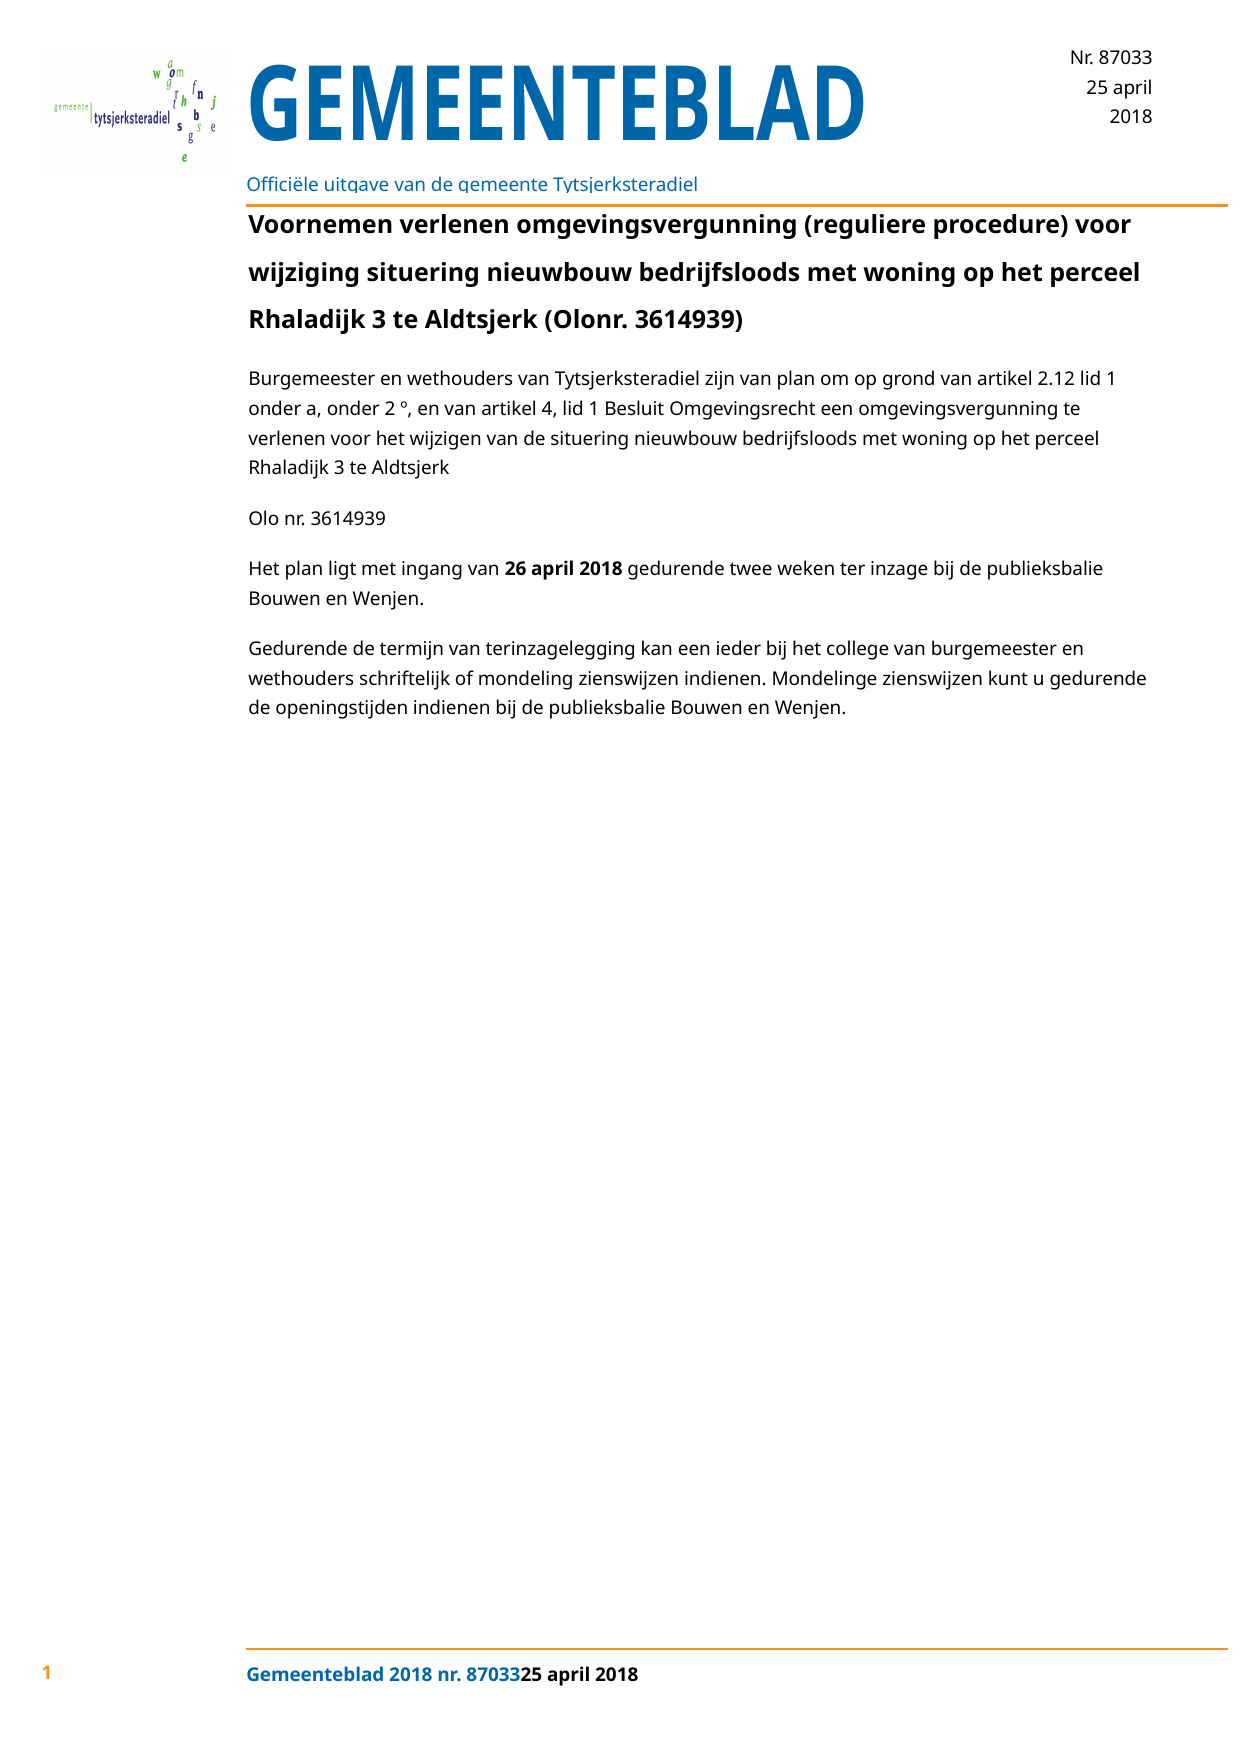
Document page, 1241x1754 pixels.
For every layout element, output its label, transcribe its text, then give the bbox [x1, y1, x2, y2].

text Voornemen verlenen omgevingsvergunning (reguliere procedure) voor wijziging situering nieuwbouw bedrijfsloods met woning op het perceel Rhaladijk 3 te Aldtsjerk (Olonr. 3614939) [248, 207, 1152, 336]
picture [41, 47, 231, 172]
text Olo nr. 3614939 [248, 505, 1152, 530]
text Gedurende de termijn van terinzagelegging kan een ieder bij het college van burgemeester en wethouders schriftelijk of mondeling zienswijzen indienen. Mondelinge zienswijzen kunt u gedurende de openingstijden indienen bij de publieksbalie Bouwen en Wenjen. [248, 635, 1152, 720]
text Burgemeester en wethouders van Tytsjerksteradiel zijn van plan om op grond van artikel 2.12 lid 1 onder a, onder 2 º, en van artikel 4, lid 1 Besluit Omgevingsrecht een omgevingsvergunning te verlenen voor het wijzigen van de situering nieuwbouw bedrijfsloods met woning op het perceel Rhaladijk 3 te Aldtsjerk [248, 366, 1152, 480]
text Het plan ligt met ingang van 26 april 2018 gedurende twee weken ter inzage bij de publieksbalie Bouwen en Wenjen. [248, 555, 1152, 610]
